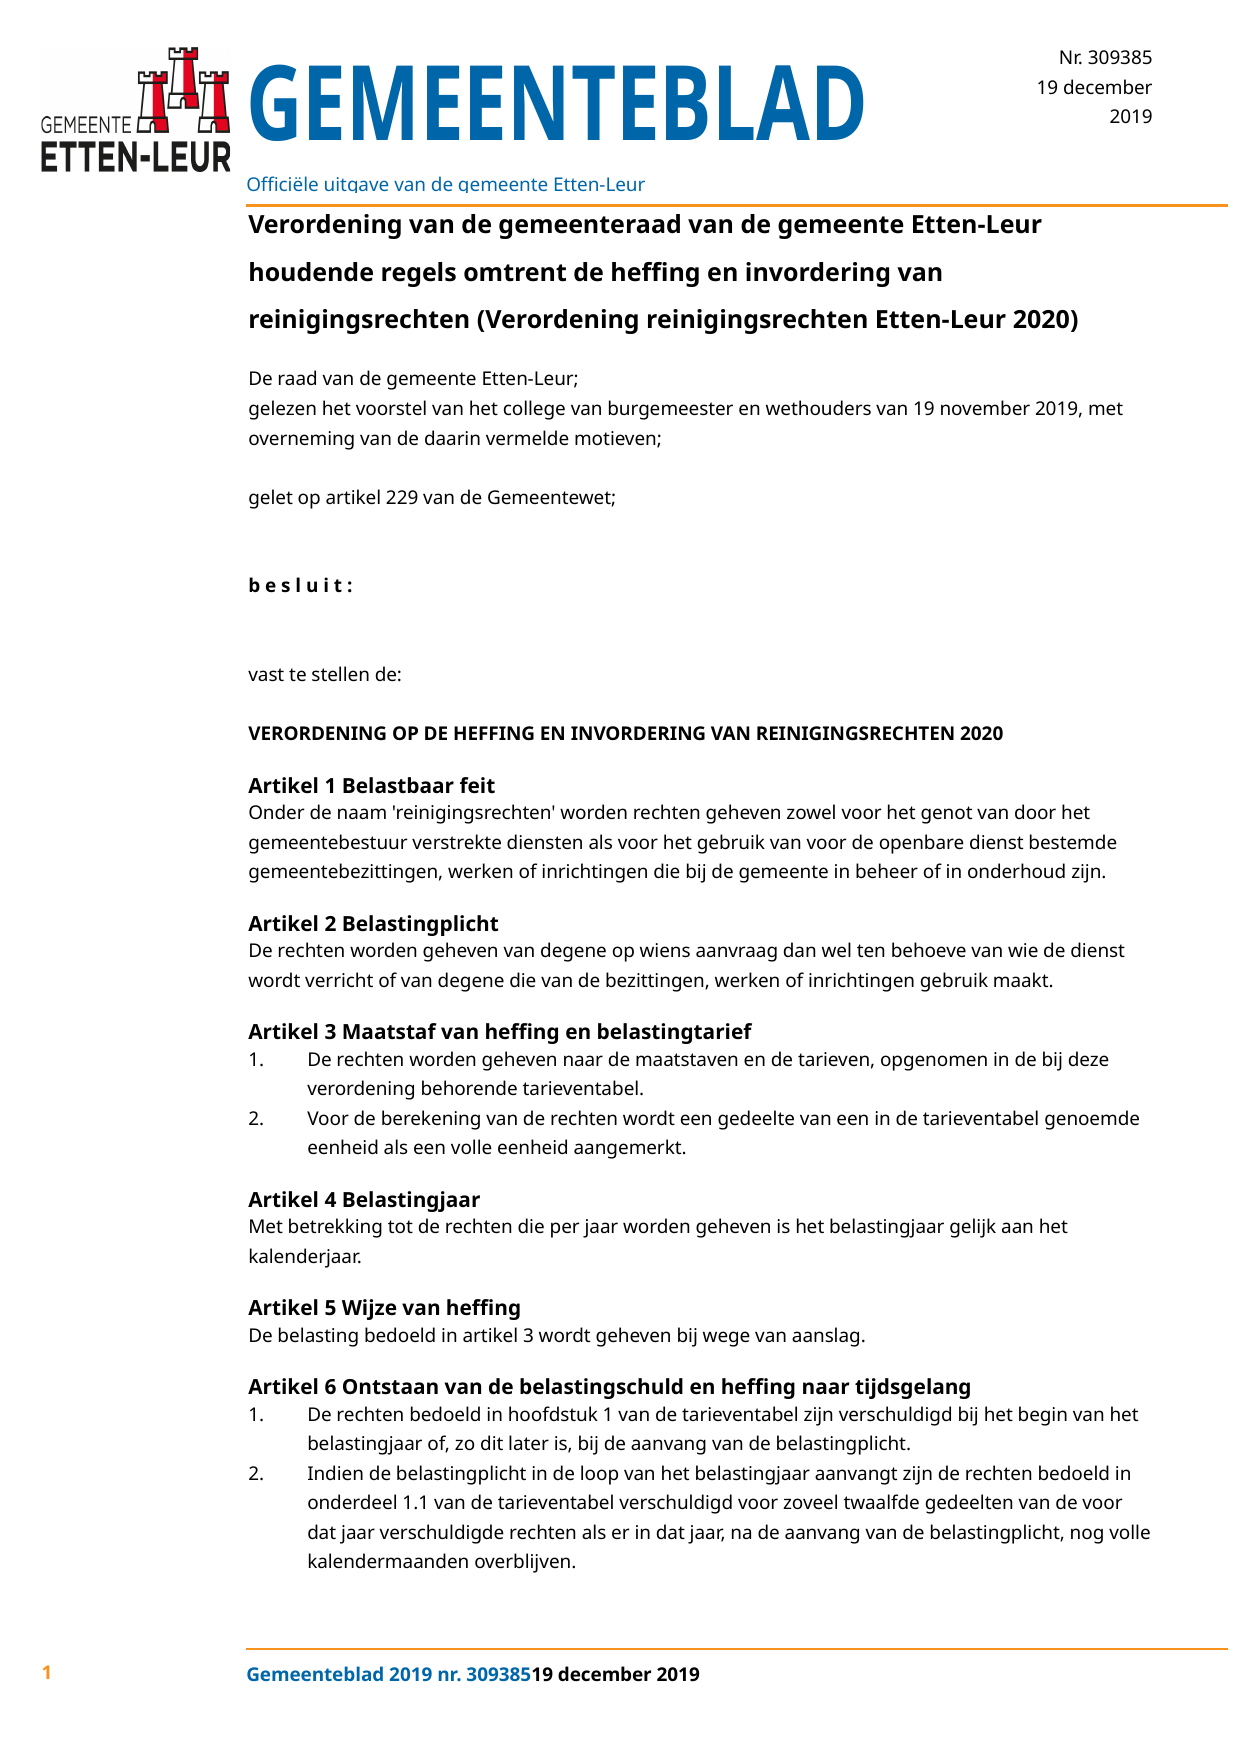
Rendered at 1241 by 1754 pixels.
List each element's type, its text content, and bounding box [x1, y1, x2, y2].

text Artikel 2 Belastingplicht [248, 909, 1152, 937]
picture [41, 47, 231, 172]
text Artikel 5 Wijze van heffing [248, 1293, 1152, 1322]
text VERORDENING OP DE HEFFING EN INVORDERING VAN REINIGINGSRECHTEN 2020 [248, 721, 1152, 746]
list De rechten bedoeld in hoofdstuk 1 van de tarieventabel zijn verschuldigd bij het begin van het belastingjaar of, zo dit later is, bij de aanvang van de belastingplicht. [248, 1401, 1152, 1456]
text Artikel 4 Belastingjaar [248, 1185, 1152, 1213]
text Onder de naam 'reinigingsrechten' worden rechten geheven zowel voor het genot van door het gemeentebestuur verstrekte diensten als voor het gebruik van voor de openbare dienst bestemde gemeentebezittingen, werken of inrichtingen die bij de gemeente in beheer of in onderhoud zijn. [248, 799, 1152, 884]
text gelet op artikel 229 van de Gemeentewet; [248, 484, 1152, 509]
text Verordening van de gemeenteraad van de gemeente Etten-Leur houdende regels omtrent de heffing en invordering van reinigingsrechten (Verordening reinigingsrechten Etten-Leur 2020) [248, 207, 1152, 336]
text b e s l u i t : [248, 573, 1152, 598]
text Artikel 6 Ontstaan van de belastingschuld en heffing naar tijdsgelang [248, 1372, 1152, 1401]
text vast te stellen de: [248, 661, 1152, 687]
text Met betrekking tot de rechten die per jaar worden geheven is het belastingjaar gelijk aan het kalenderjaar. [248, 1213, 1152, 1269]
text De rechten worden geheven van degene op wiens aanvraag dan wel ten behoeve van wie de dienst wordt verricht of van degene die van de bezittingen, werken of inrichtingen gebruik maakt. [248, 937, 1152, 993]
list De rechten worden geheven naar de maatstaven en de tarieven, opgenomen in de bij deze verordening behorende tarieventabel. [248, 1046, 1152, 1101]
text De belasting bedoeld in artikel 3 wordt geheven bij wege van aanslag. [248, 1322, 1152, 1348]
text Artikel 3 Maatstaf van heffing en belastingtarief [248, 1017, 1152, 1046]
list Indien de belastingplicht in de loop van het belastingjaar aanvangt zijn de rechten bedoeld in onderdeel 1.1 van de tarieventabel verschuldigd voor zoveel twaalfde gedeelten van de voor dat jaar verschuldigde rechten als er in dat jaar, na de aanvang van de belastingplicht, nog volle kalendermaanden overblijven. [248, 1460, 1152, 1574]
text De raad van de gemeente Etten-Leur; [248, 366, 1152, 391]
list Voor de berekening van de rechten wordt een gedeelte van een in de tarieventabel genoemde eenheid als een volle eenheid aangemerkt. [248, 1105, 1152, 1160]
text gelezen het voorstel van het college van burgemeester en wethouders van 19 november 2019, met overneming van de daarin vermelde motieven; [248, 395, 1152, 450]
text Artikel 1 Belastbaar feit [248, 771, 1152, 799]
